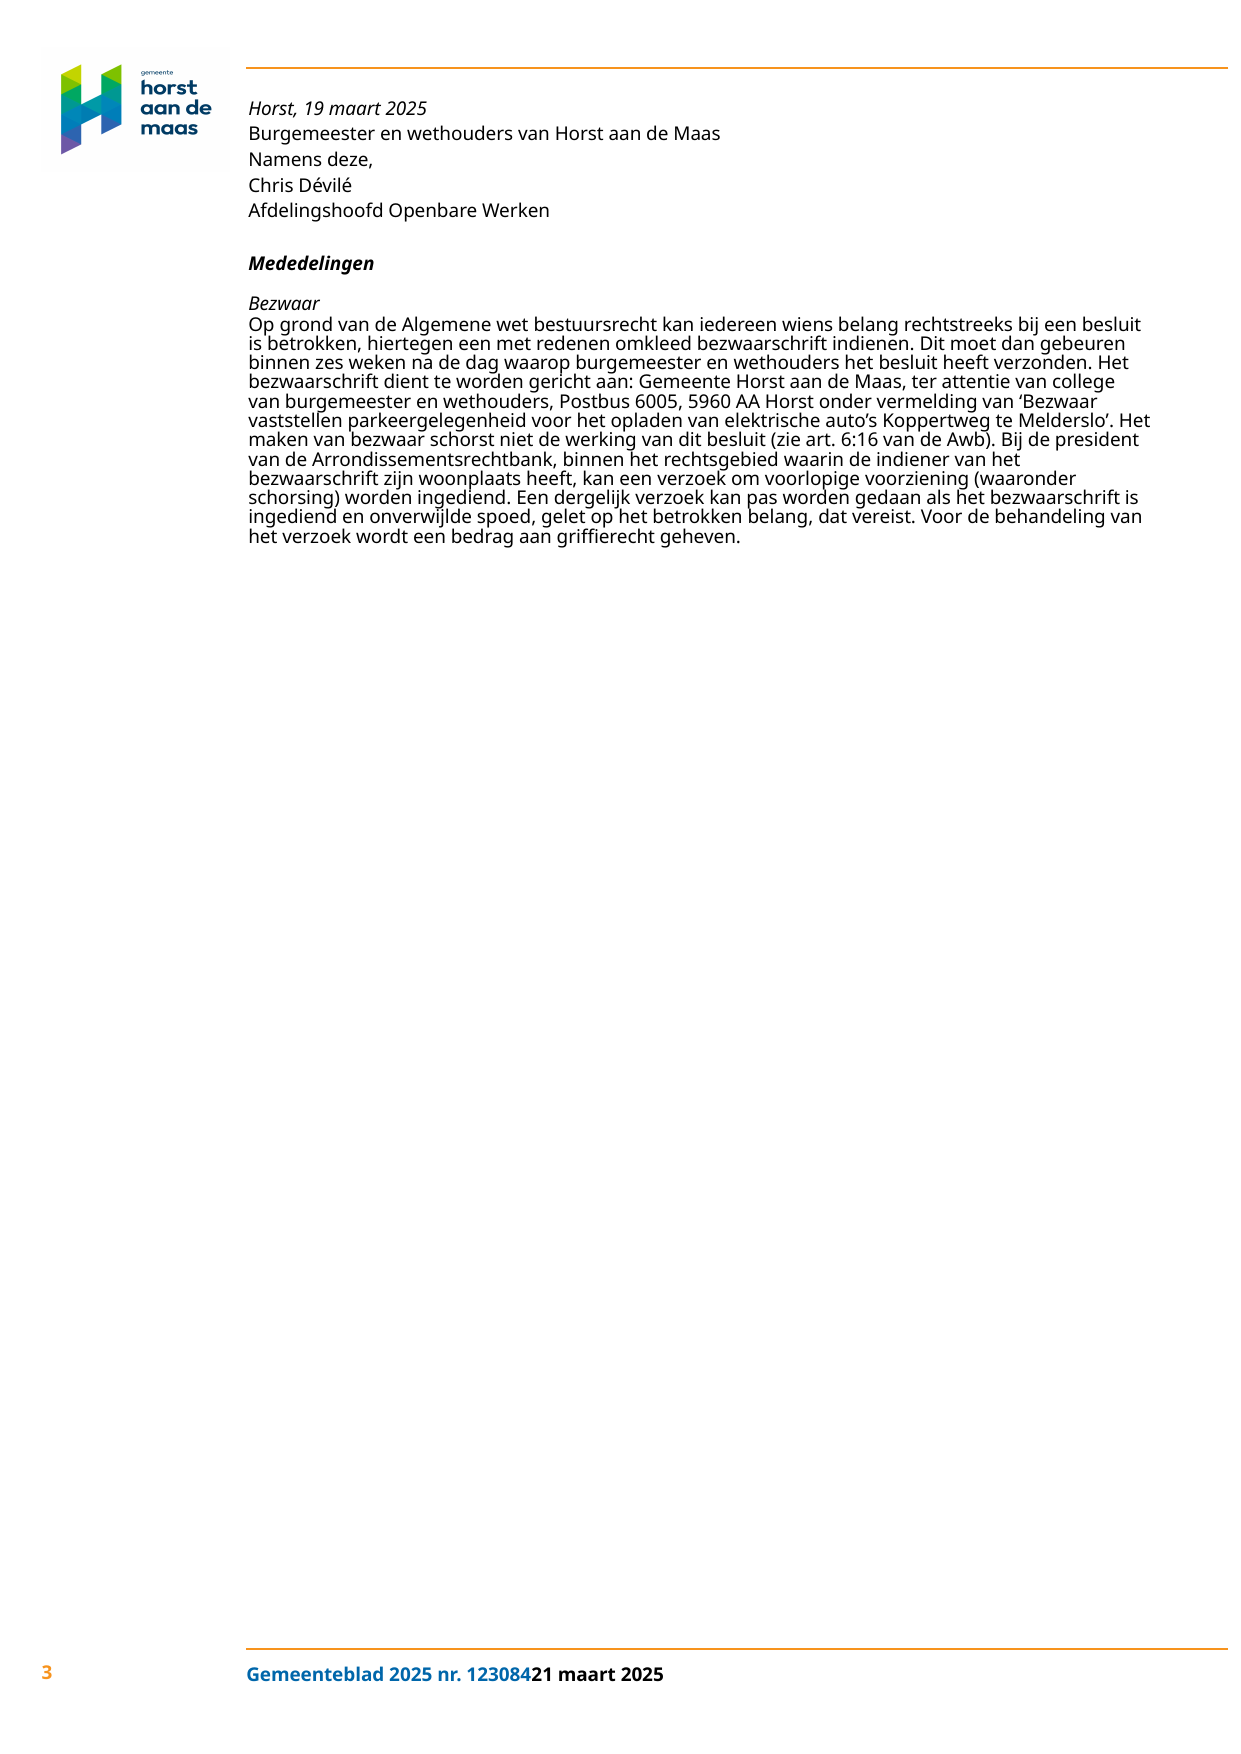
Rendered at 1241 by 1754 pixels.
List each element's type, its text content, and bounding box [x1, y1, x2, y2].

text Burgemeester en wethouders van Horst aan de Maas [248, 121, 1152, 146]
text Horst, 19 maart 2025 [248, 95, 1152, 121]
text Chris Dévilé [248, 172, 1152, 198]
text Op grond van de Algemene wet bestuursrecht kan iedereen wiens belang rechtstreeks bij een besluit is betrokken, hiertegen een met redenen omkleed bezwaarschrift indienen. Dit moet dan gebeuren binnen zes weken na de dag waarop burgemeester en wethouders het besluit heeft verzonden. Het bezwaarschrift dient te worden gericht aan: Gemeente Horst aan de Maas, ter attentie van college van burgemeester en wethouders, Postbus 6005, 5960 AA Horst onder vermelding van ‘Bezwaar vaststellen parkeergelegenheid voor het opladen van elektrische auto’s Koppertweg te Melderslo’. Het maken van bezwaar schorst niet de werking van dit besluit (zie art. 6:16 van de Awb). Bij de president van de Arrondissementsrechtbank, binnen het rechtsgebied waarin de indiener van het bezwaarschrift zijn woonplaats heeft, kan een verzoek om voorlopige voorziening (waaronder schorsing) worden ingediend. Een dergelijk verzoek kan pas worden gedaan als het bezwaarschrift is ingediend en onverwijlde spoed, gelet op het betrokken belang, dat vereist. Voor de behandeling van het verzoek wordt een bedrag aan griffierecht geheven. [248, 316, 1152, 547]
text Bezwaar [248, 290, 1152, 316]
text Mededelingen [248, 251, 1152, 276]
picture [41, 47, 231, 172]
text Afdelingshoofd Openbare Werken [248, 198, 1152, 223]
text Namens deze, [248, 146, 1152, 172]
